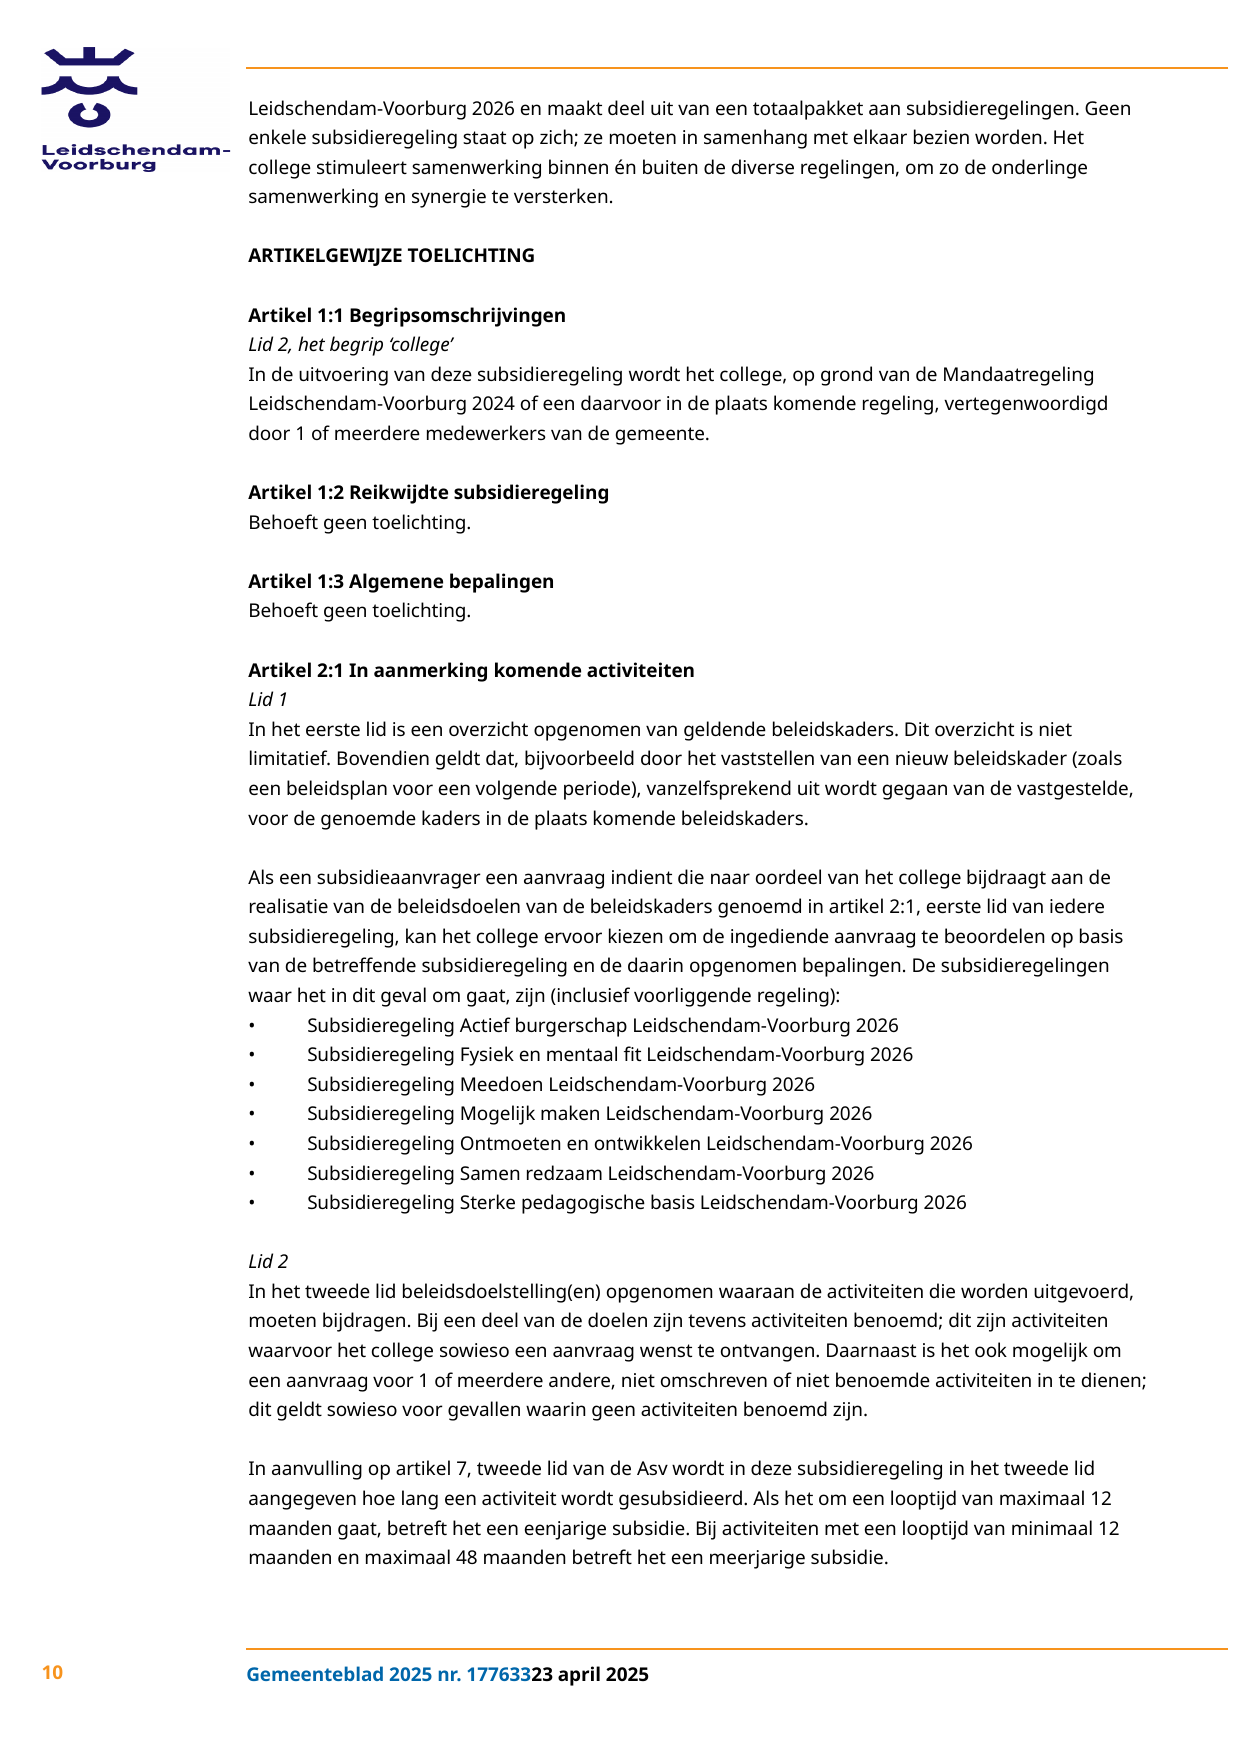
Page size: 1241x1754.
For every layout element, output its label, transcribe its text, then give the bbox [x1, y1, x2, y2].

text In het tweede lid beleidsdoelstelling(en) opgenomen waaraan de activiteiten die worden uitgevoerd, moeten bijdragen. Bij een deel van de doelen zijn tevens activiteiten benoemd; dit zijn activiteiten waarvoor het college sowieso een aanvraag wenst te ontvangen. Daarnaast is het ook mogelijk om een aanvraag voor 1 of meerdere andere, niet omschreven of niet benoemde activiteiten in te dienen; dit geldt sowieso voor gevallen waarin geen activiteiten benoemd zijn. [248, 1278, 1152, 1422]
text Artikel 1:3 Algemene bepalingen [248, 568, 1152, 594]
text Leidschendam-Voorburg 2026 en maakt deel uit van een totaalpakket aan subsidieregelingen. Geen enkele subsidieregeling staat op zich; ze moeten in samenhang met elkaar bezien worden. Het college stimuleert samenwerking binnen én buiten de diverse regelingen, om zo de onderlinge samenwerking en synergie te versterken. [248, 95, 1152, 209]
text Artikel 1:1 Begripsomschrijvingen [248, 302, 1152, 328]
list Subsidieregeling Meedoen Leidschendam-Voorburg 2026 [248, 1071, 1152, 1097]
text In de uitvoering van deze subsidieregeling wordt het college, op grond van de Mandaatregeling Leidschendam-Voorburg 2024 of een daarvoor in de plaats komende regeling, vertegenwoordigd door 1 of meerdere medewerkers van de gemeente. [248, 361, 1152, 446]
text In aanvulling op artikel 7, tweede lid van de Asv wordt in deze subsidieregeling in het tweede lid aangegeven hoe lang een activiteit wordt gesubsidieerd. Als het om een looptijd van maximaal 12 maanden gaat, betreft het een eenjarige subsidie. Bij activiteiten met een looptijd van minimaal 12 maanden en maximaal 48 maanden betreft het een meerjarige subsidie. [248, 1456, 1152, 1570]
text Artikel 2:1 In aanmerking komende activiteiten [248, 657, 1152, 683]
list Subsidieregeling Mogelijk maken Leidschendam-Voorburg 2026 [248, 1101, 1152, 1126]
text Lid 2, het begrip ‘college’ [248, 331, 1152, 357]
text Als een subsidieaanvrager een aanvraag indient die naar oordeel van het college bijdraagt aan de realisatie van de beleidsdoelen van de beleidskaders genoemd in artikel 2:1, eerste lid van iedere subsidieregeling, kan het college ervoor kiezen om de ingediende aanvraag te beoordelen op basis van de betreffende subsidieregeling en de daarin opgenomen bepalingen. De subsidieregelingen waar het in dit geval om gaat, zijn (inclusief voorliggende regeling): [248, 864, 1152, 1008]
text Lid 2 [248, 1248, 1152, 1274]
text Artikel 1:2 Reikwijdte subsidieregeling [248, 479, 1152, 505]
text Behoeft geen toelichting. [248, 509, 1152, 535]
text ARTIKELGEWIJZE TOELICHTING [248, 243, 1152, 268]
list Subsidieregeling Sterke pedagogische basis Leidschendam-Voorburg 2026 [248, 1189, 1152, 1215]
text In het eerste lid is een overzicht opgenomen van geldende beleidskaders. Dit overzicht is niet limitatief. Bovendien geldt dat, bijvoorbeeld door het vaststellen van een nieuw beleidskader (zoals een beleidsplan voor een volgende periode), vanzelfsprekend uit wordt gegaan van de vastgestelde, voor de genoemde kaders in de plaats komende beleidskaders. [248, 716, 1152, 831]
text Lid 1 [248, 686, 1152, 712]
list Subsidieregeling Actief burgerschap Leidschendam-Voorburg 2026 [248, 1012, 1152, 1038]
list Subsidieregeling Fysiek en mentaal fit Leidschendam-Voorburg 2026 [248, 1041, 1152, 1067]
list Subsidieregeling Ontmoeten en ontwikkelen Leidschendam-Voorburg 2026 [248, 1130, 1152, 1156]
list Subsidieregeling Samen redzaam Leidschendam-Voorburg 2026 [248, 1160, 1152, 1186]
text Behoeft geen toelichting. [248, 598, 1152, 623]
picture [41, 47, 231, 172]
